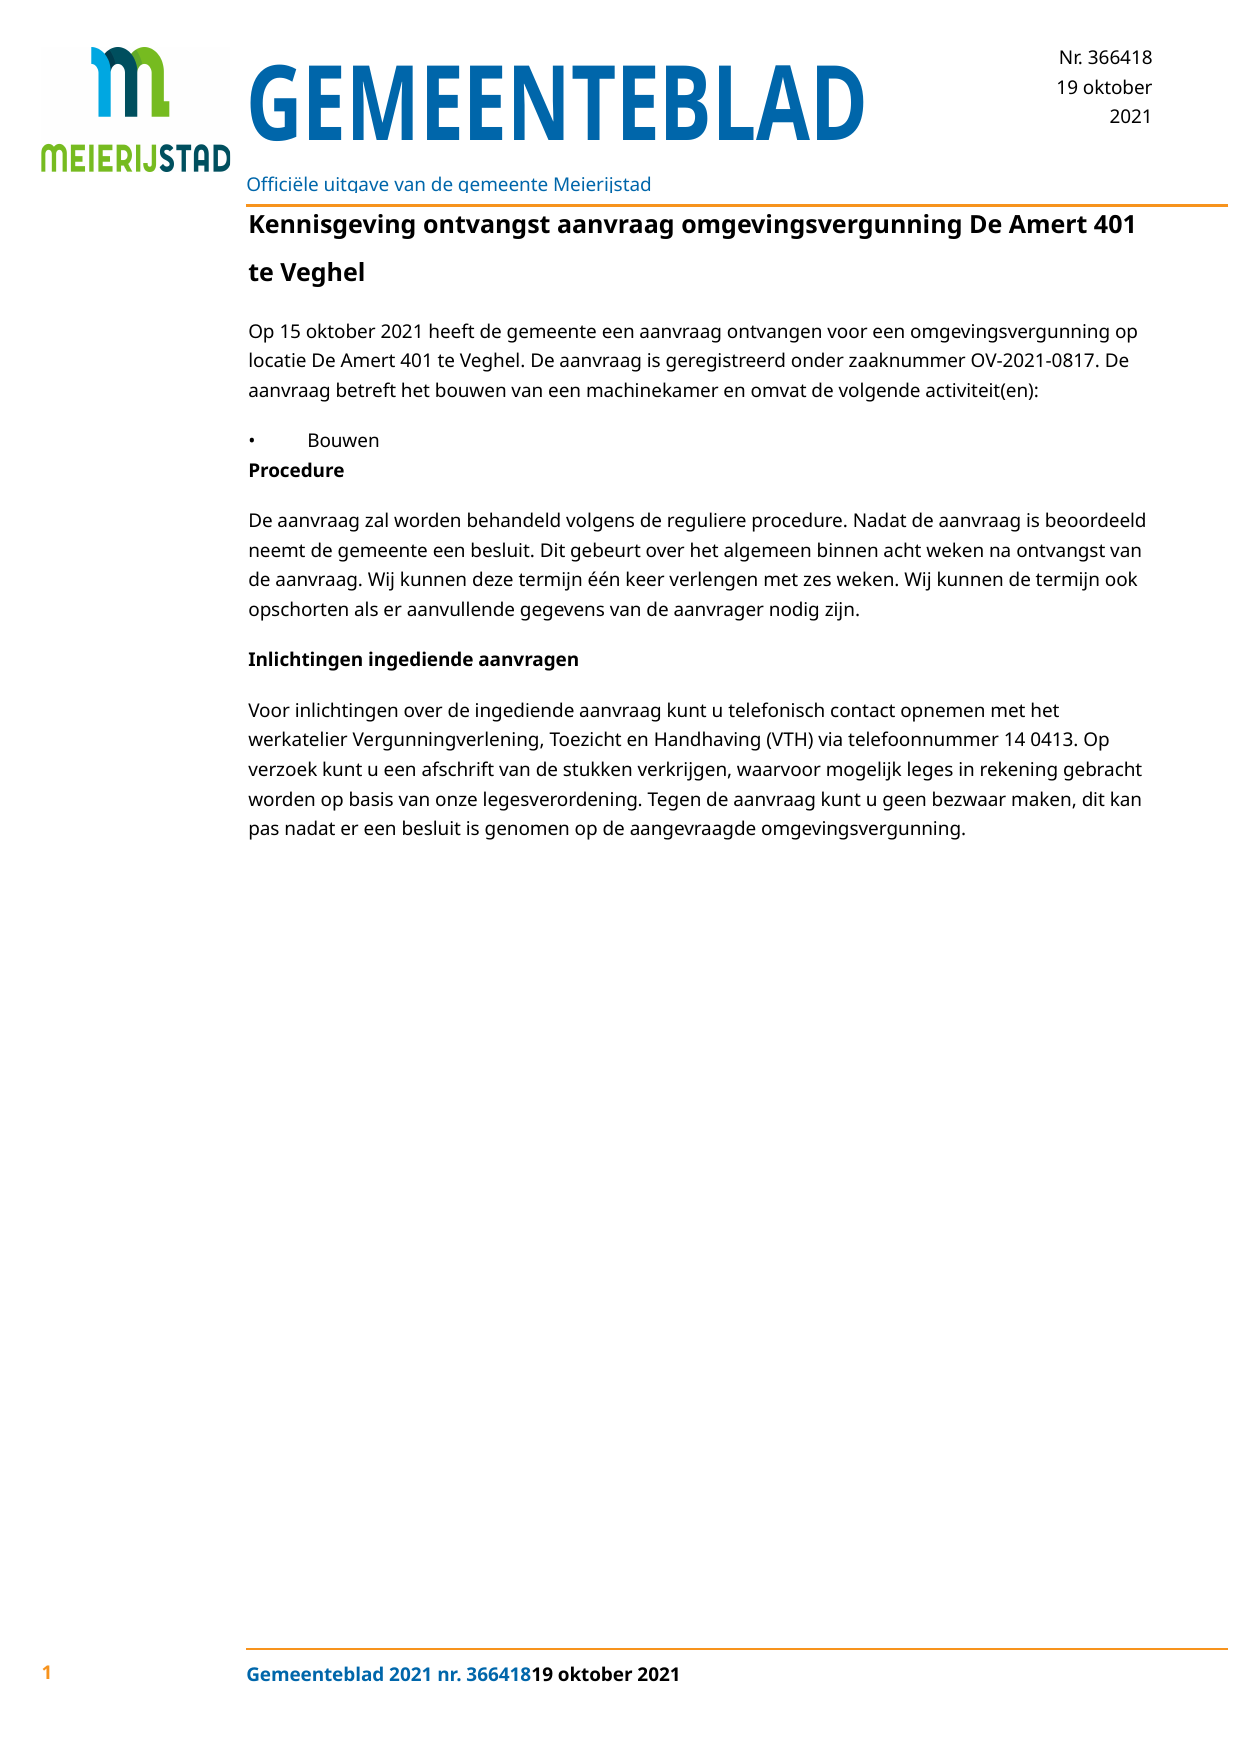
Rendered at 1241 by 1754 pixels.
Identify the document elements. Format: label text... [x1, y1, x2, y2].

text Op 15 oktober 2021 heeft de gemeente een aanvraag ontvangen voor een omgevingsvergunning op locatie De Amert 401 te Veghel. De aanvraag is geregistreerd onder zaaknummer OV-2021-0817. De aanvraag betreft het bouwen van een machinekamer en omvat de volgende activiteit(en): [248, 318, 1152, 403]
picture [41, 47, 231, 172]
text Inlichtingen ingediende aanvragen [248, 647, 1152, 672]
text Procedure [248, 457, 1152, 483]
text Kennisgeving ontvangst aanvraag omgevingsvergunning De Amert 401 te Veghel [248, 207, 1152, 288]
text De aanvraag zal worden behandeld volgens de reguliere procedure. Nadat de aanvraag is beoordeeld neemt de gemeente een besluit. Dit gebeurt over het algemeen binnen acht weken na ontvangst van de aanvraag. Wij kunnen deze termijn één keer verlengen met zes weken. Wij kunnen de termijn ook opschorten als er aanvullende gegevens van de aanvrager nodig zijn. [248, 507, 1152, 622]
text Voor inlichtingen over de ingediende aanvraag kunt u telefonisch contact opnemen met het werkatelier Vergunningverlening, Toezicht en Handhaving (VTH) via telefoonnummer 14 0413. Op verzoek kunt u een afschrift van de stukken verkrijgen, waarvoor mogelijk leges in rekening gebracht worden op basis van onze legesverordening. Tegen de aanvraag kunt u geen bezwaar maken, dit kan pas nadat er een besluit is genomen op de aangevraagde omgevingsvergunning. [248, 697, 1152, 841]
list Bouwen [248, 427, 1152, 453]
